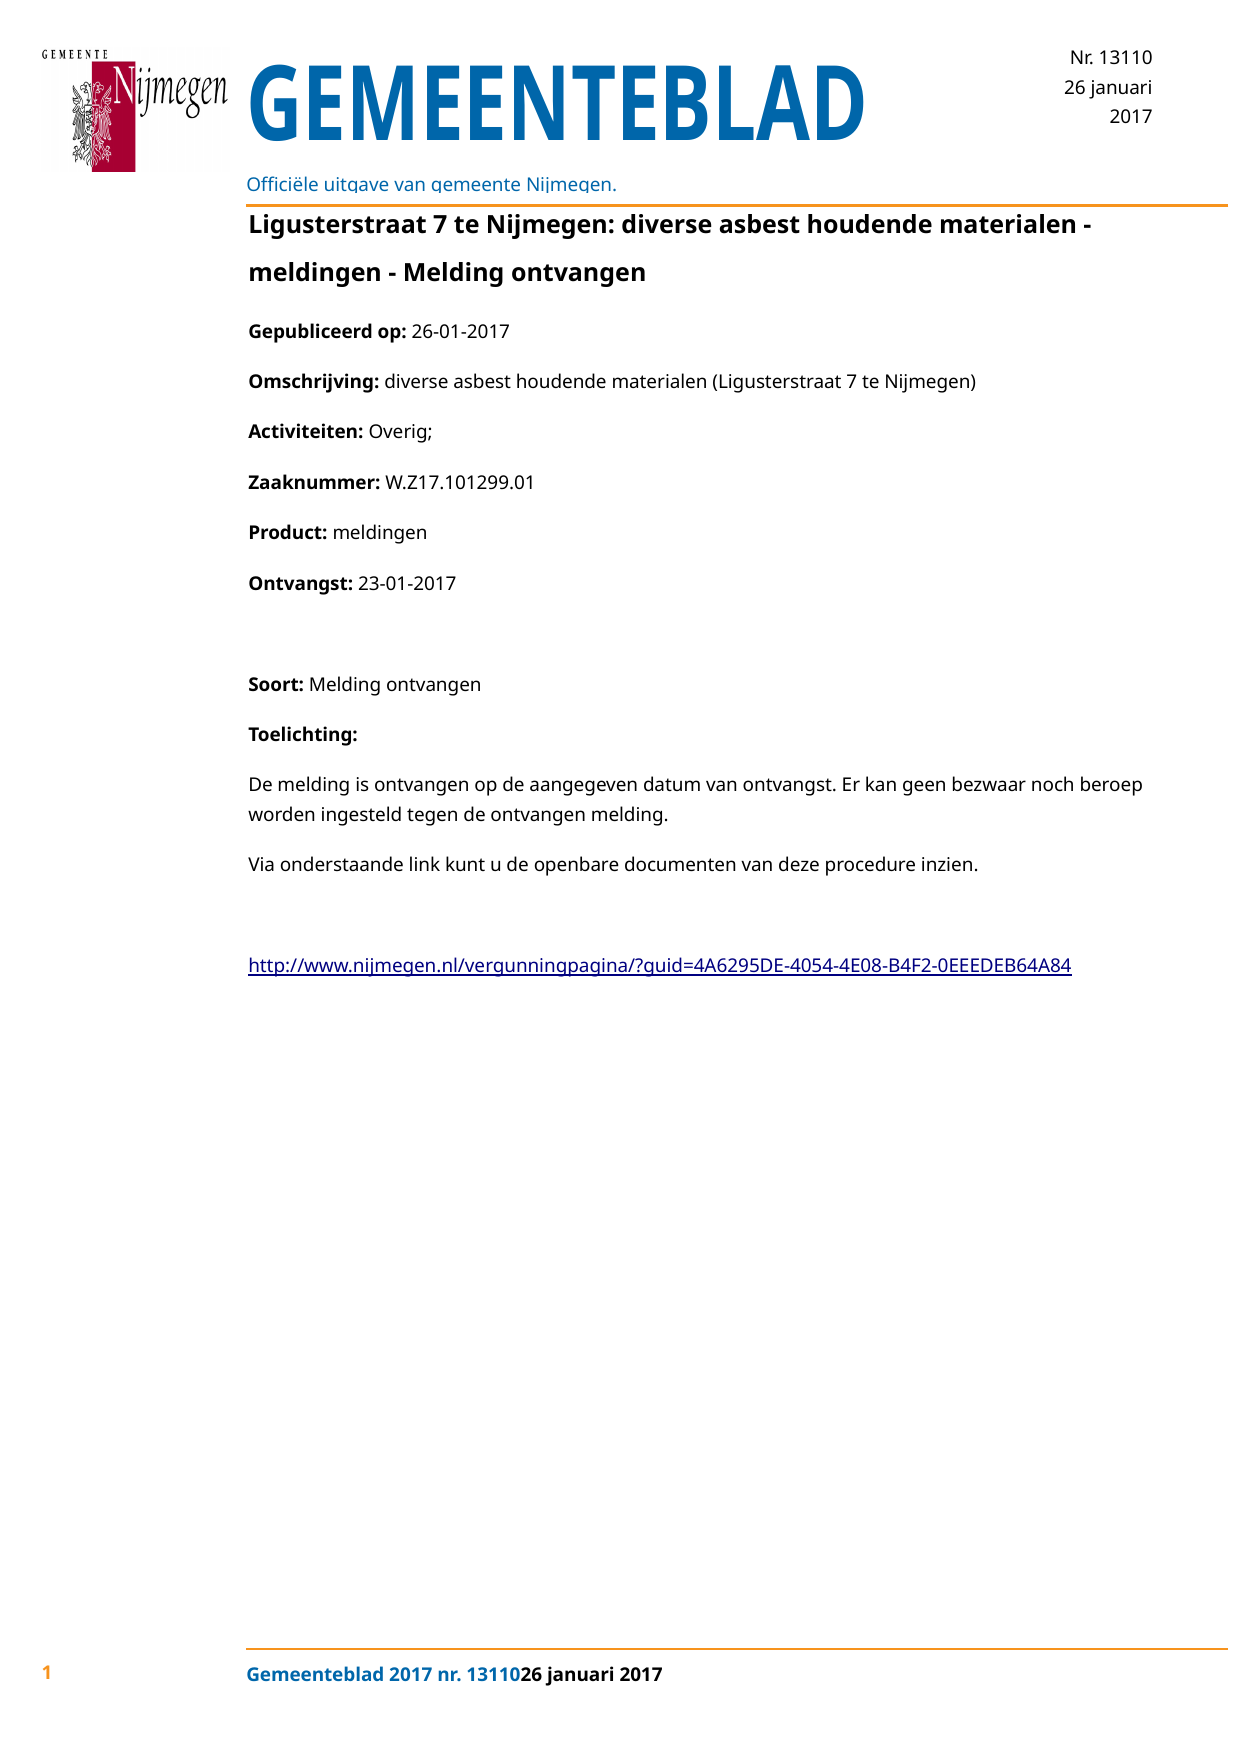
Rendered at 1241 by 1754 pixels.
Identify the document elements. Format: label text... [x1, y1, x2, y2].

text Soort: Melding ontvangen [248, 671, 1152, 697]
picture [41, 47, 231, 172]
text Product: meldingen [248, 519, 1152, 545]
text http://www.nijmegen.nl/vergunningpagina/?guid=4A6295DE-4054-4E08-B4F2-0EEEDEB64A84 [248, 952, 1152, 978]
text De melding is ontvangen op de aangegeven datum van ontvangst. Er kan geen bezwaar noch beroep worden ingesteld tegen de ontvangen melding. [248, 772, 1152, 827]
text Omschrijving: diverse asbest houdende materialen (Ligusterstraat 7 te Nijmegen) [248, 368, 1152, 394]
text Gepubliceerd op: 26-01-2017 [248, 318, 1152, 344]
text Ontvangst: 23-01-2017 [248, 570, 1152, 596]
text Ligusterstraat 7 te Nijmegen: diverse asbest houdende materialen - meldingen - Melding ontvangen [248, 207, 1152, 288]
text Activiteiten: Overig; [248, 419, 1152, 444]
text Toelichting: [248, 721, 1152, 747]
text Zaaknummer: W.Z17.101299.01 [248, 469, 1152, 495]
text Via onderstaande link kunt u de openbare documenten van deze procedure inzien. [248, 852, 1152, 877]
